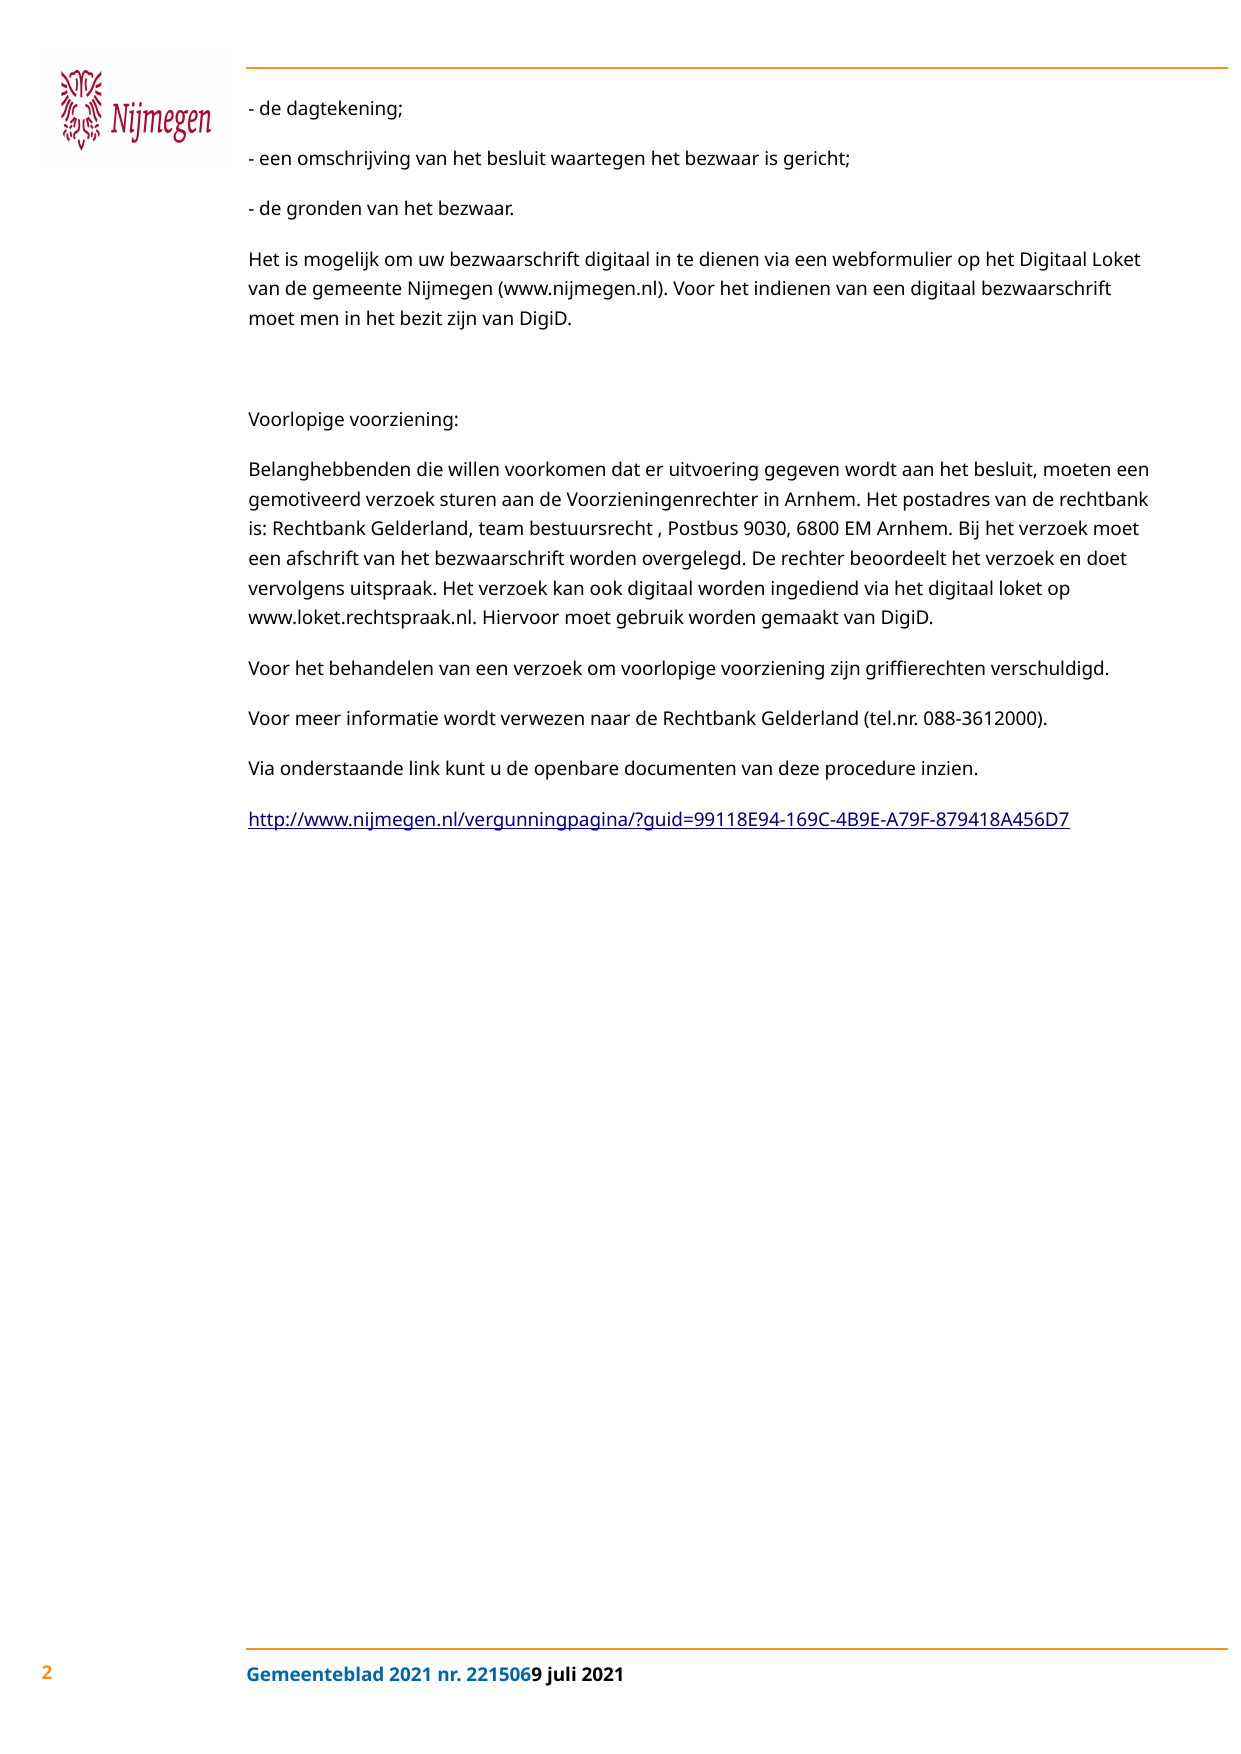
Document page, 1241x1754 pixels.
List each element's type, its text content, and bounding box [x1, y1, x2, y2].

text Belanghebbenden die willen voorkomen dat er uitvoering gegeven wordt aan het besluit, moeten een gemotiveerd verzoek sturen aan de Voorzieningenrechter in Arnhem. Het postadres van de rechtbank is: Rechtbank Gelderland, team bestuursrecht , Postbus 9030, 6800 EM Arnhem. Bij het verzoek moet een afschrift van het bezwaarschrift worden overgelegd. De rechter beoordeelt het verzoek en doet vervolgens uitspraak. Het verzoek kan ook digitaal worden ingediend via het digitaal loket op www.loket.rechtspraak.nl. Hiervoor moet gebruik worden gemaakt van DigiD. [248, 456, 1152, 630]
text http://www.nijmegen.nl/vergunningpagina/?guid=99118E94-169C-4B9E-A79F-879418A456D7 [248, 806, 1152, 832]
text - de gronden van het bezwaar. [248, 196, 1152, 221]
text Voor het behandelen van een verzoek om voorlopige voorziening zijn griffierechten verschuldigd. [248, 655, 1152, 681]
text - een omschrijving van het besluit waartegen het bezwaar is gericht; [248, 145, 1152, 171]
text Voorlopige voorziening: [248, 406, 1152, 432]
text Voor meer informatie wordt verwezen naar de Rechtbank Gelderland (tel.nr. 088-3612000). [248, 705, 1152, 731]
picture [41, 47, 231, 172]
text - de dagtekening; [248, 95, 1152, 121]
text Het is mogelijk om uw bezwaarschrift digitaal in te dienen via een webformulier op het Digitaal Loket van de gemeente Nijmegen (www.nijmegen.nl). Voor het indienen van een digitaal bezwaarschrift moet men in het bezit zijn van DigiD. [248, 246, 1152, 331]
text Via onderstaande link kunt u de openbare documenten van deze procedure inzien. [248, 756, 1152, 781]
